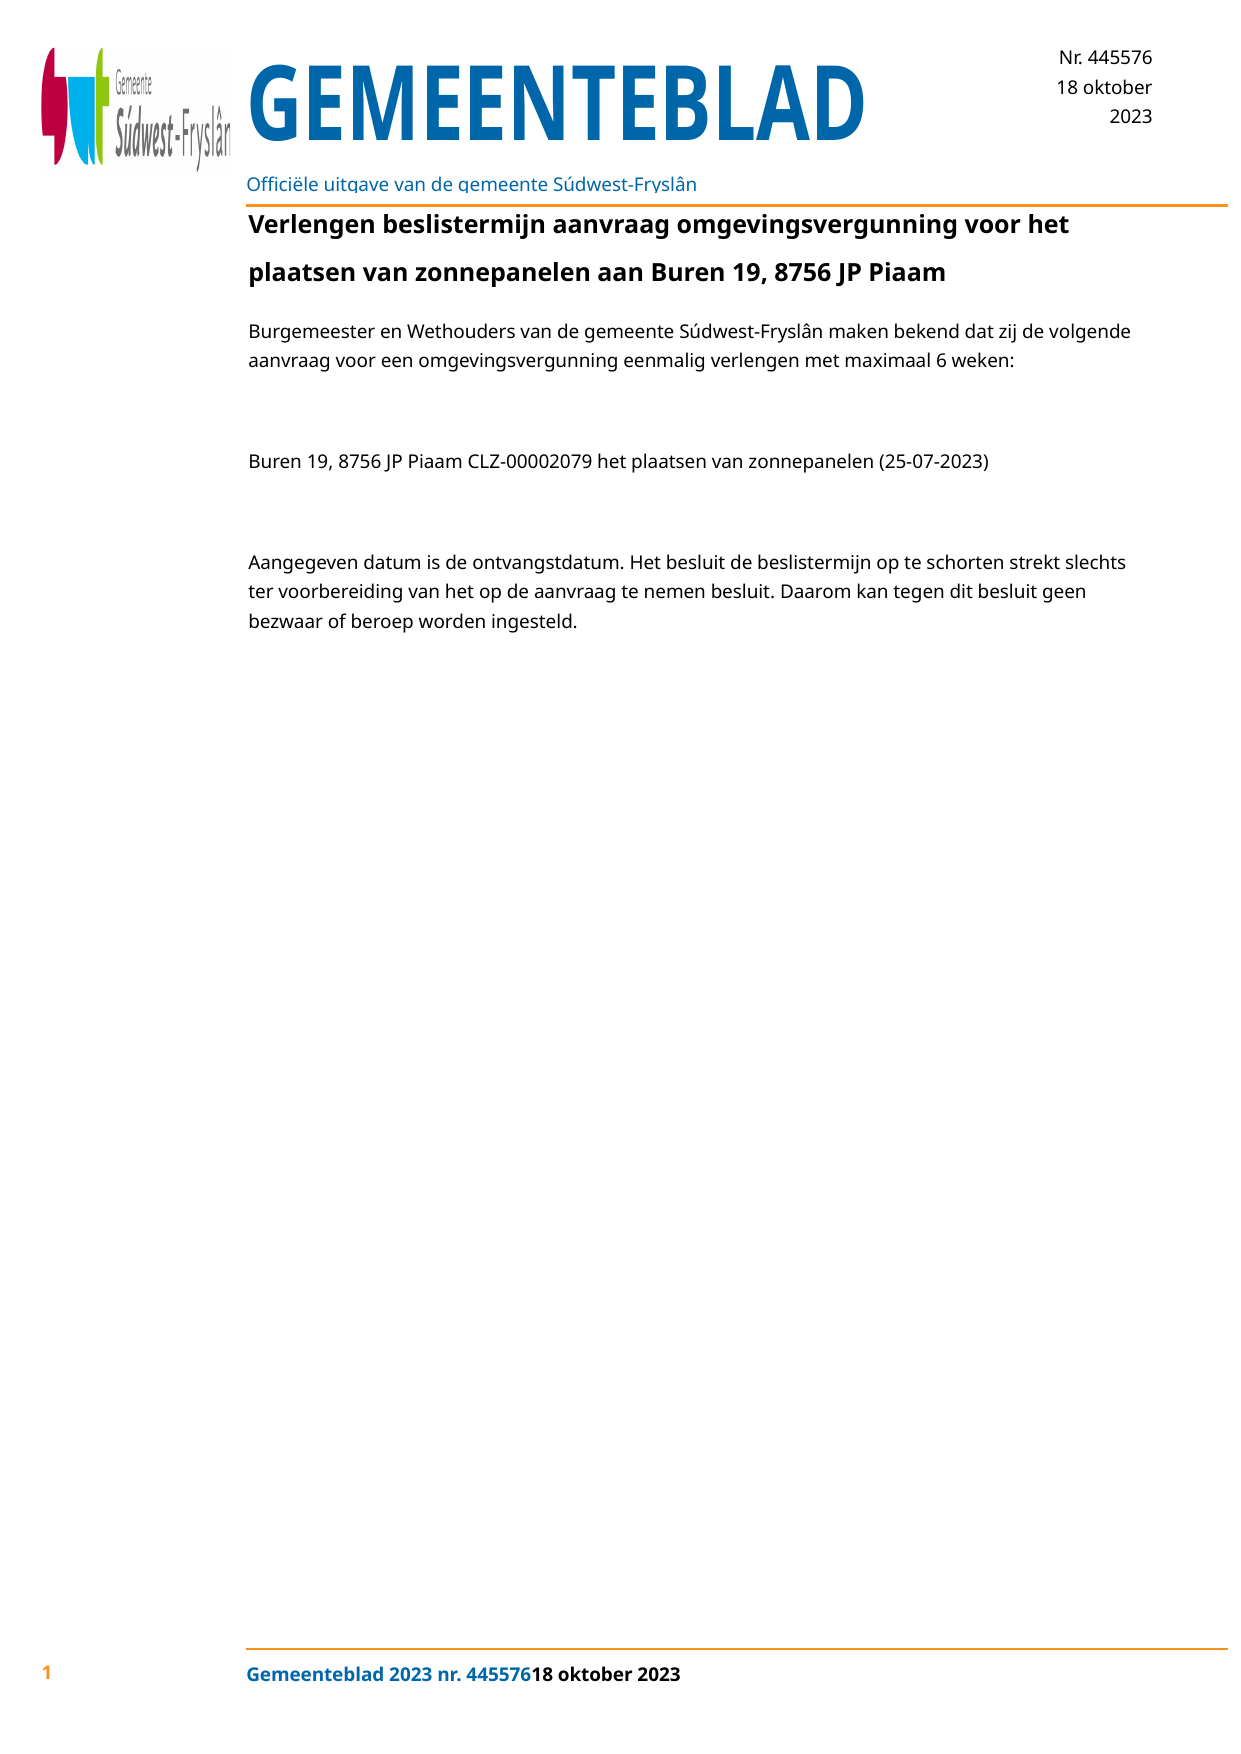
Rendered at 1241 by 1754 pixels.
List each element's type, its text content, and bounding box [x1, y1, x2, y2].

picture [41, 47, 231, 172]
text Burgemeester en Wethouders van de gemeente Súdwest-Fryslân maken bekend dat zij de volgende aanvraag voor een omgevingsvergunning eenmalig verlengen met maximaal 6 weken: [248, 318, 1152, 373]
text Buren 19, 8756 JP Piaam CLZ-00002079 het plaatsen van zonnepanelen (25-07-2023) [248, 448, 1152, 474]
text Verlengen beslistermijn aanvraag omgevingsvergunning voor het plaatsen van zonnepanelen aan Buren 19, 8756 JP Piaam [248, 207, 1152, 288]
text Aangegeven datum is de ontvangstdatum. Het besluit de beslistermijn op te schorten strekt slechts ter voorbereiding van het op de aanvraag te nemen besluit. Daarom kan tegen dit besluit geen bezwaar of beroep worden ingesteld. [248, 549, 1152, 634]
